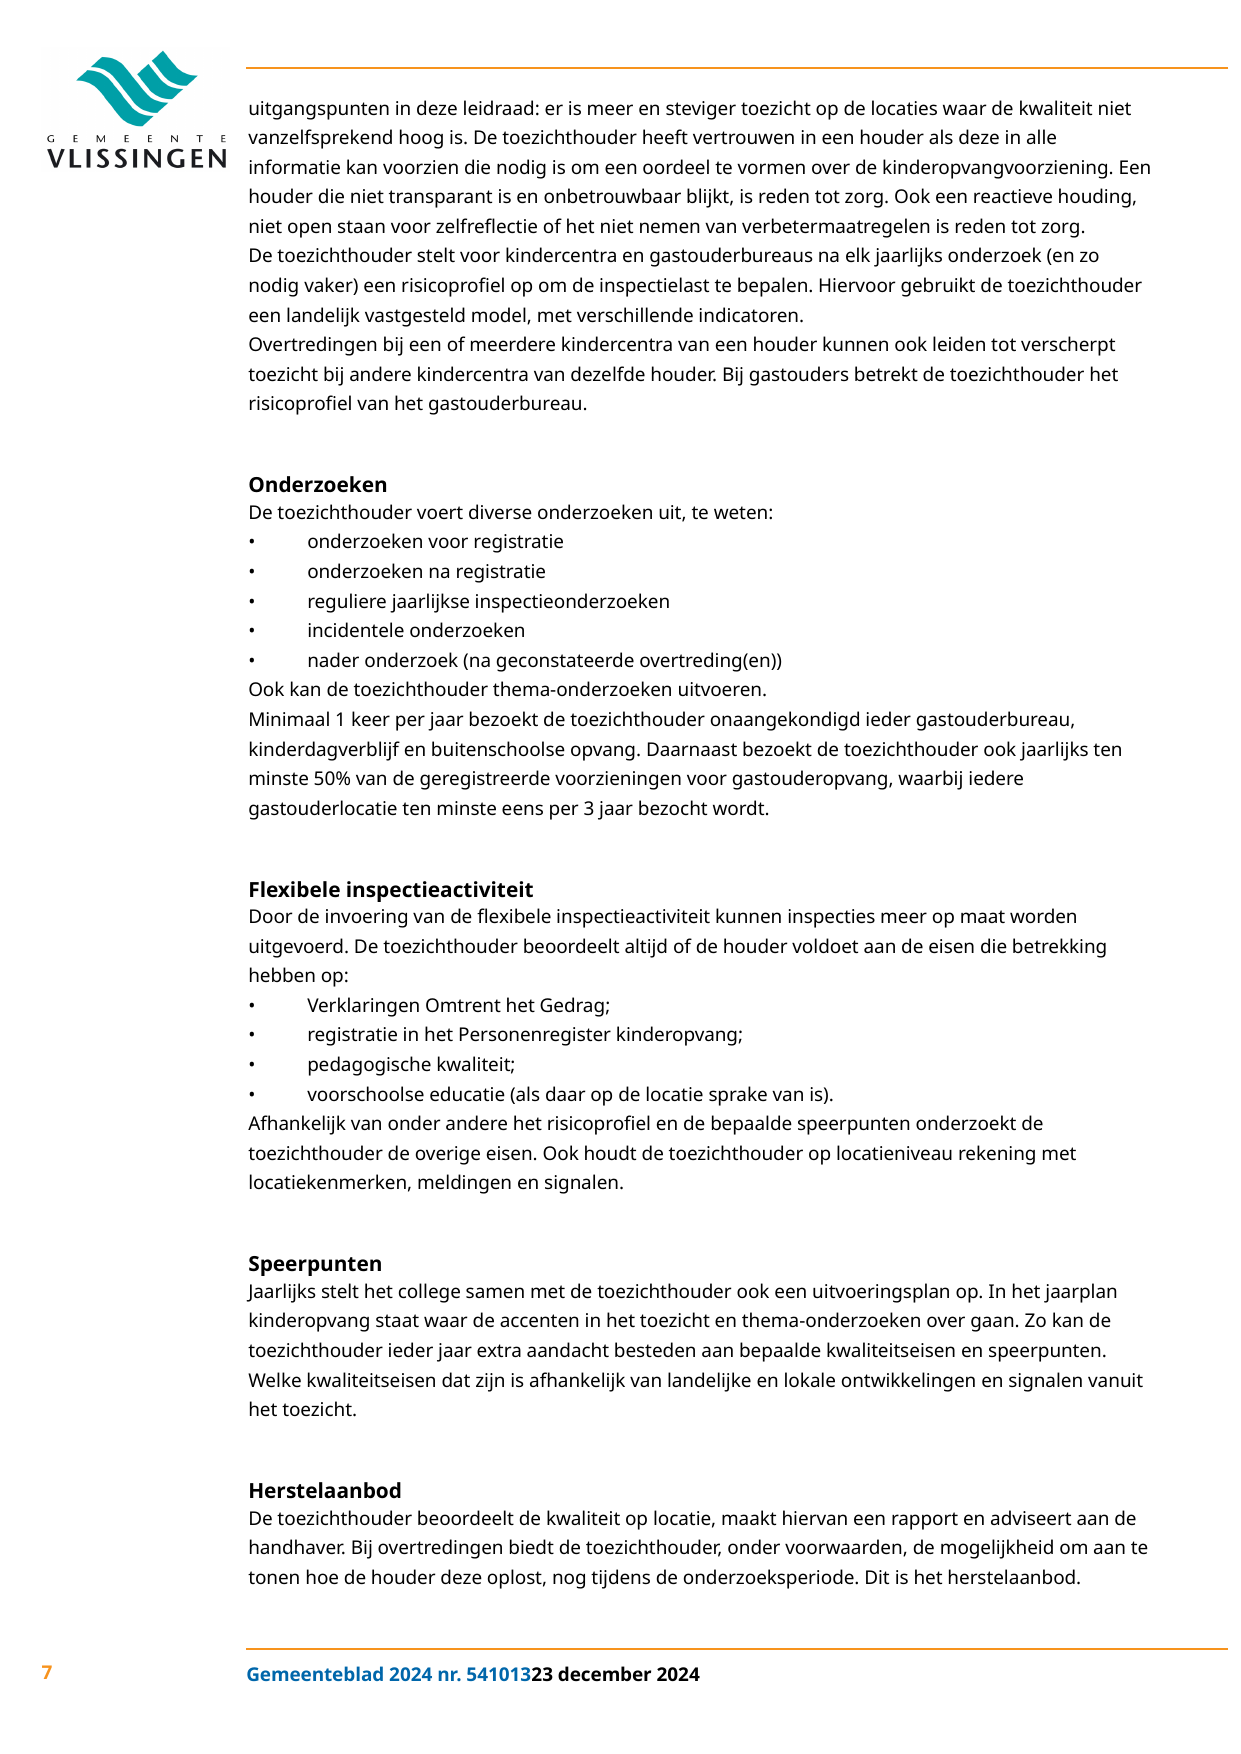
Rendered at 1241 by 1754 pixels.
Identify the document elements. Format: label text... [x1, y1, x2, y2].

list pedagogische kwaliteit; [248, 1051, 1152, 1077]
list nader onderzoek (na geconstateerde overtreding(en)) [248, 647, 1152, 673]
text De toezichthouder beoordeelt de kwaliteit op locatie, maakt hiervan een rapport en adviseert aan de handhaver. Bij overtredingen biedt de toezichthouder, onder voorwaarden, de mogelijkheid om aan te tonen hoe de houder deze oplost, nog tijdens de onderzoeksperiode. Dit is het herstelaanbod. [248, 1505, 1152, 1590]
text Door de invoering van de flexibele inspectieactiviteit kunnen inspecties meer op maat worden uitgevoerd. De toezichthouder beoordeelt altijd of de houder voldoet aan de eisen die betrekking hebben op: [248, 903, 1152, 988]
text Flexibele inspectieactiviteit [248, 875, 1152, 903]
text uitgangspunten in deze leidraad: er is meer en steviger toezicht op de locaties waar de kwaliteit niet vanzelfsprekend hoog is. De toezichthouder heeft vertrouwen in een houder als deze in alle informatie kan voorzien die nodig is om een oordeel te vormen over de kinderopvangvoorziening. Een houder die niet transparant is en onbetrouwbaar blijkt, is reden tot zorg. Ook een reactieve houding, niet open staan voor zelfreflectie of het niet nemen van verbetermaatregelen is reden tot zorg. [248, 95, 1152, 239]
text Afhankelijk van onder andere het risicoprofiel en de bepaalde speerpunten onderzoekt de toezichthouder de overige eisen. Ook houdt de toezichthouder op locatieniveau rekening met locatiekenmerken, meldingen en signalen. [248, 1110, 1152, 1195]
list voorschoolse educatie (als daar op de locatie sprake van is). [248, 1081, 1152, 1107]
text Speerpunten [248, 1249, 1152, 1278]
list onderzoeken voor registratie [248, 529, 1152, 554]
text Ook kan de toezichthouder thema-onderzoeken uitvoeren. [248, 677, 1152, 702]
text Overtredingen bij een of meerdere kindercentra van een houder kunnen ook leiden tot verscherpt toezicht bij andere kindercentra van dezelfde houder. Bij gastouders betrekt de toezichthouder het risicoprofiel van het gastouderbureau. [248, 331, 1152, 416]
list registratie in het Personenregister kinderopvang; [248, 1022, 1152, 1047]
text Jaarlijks stelt het college samen met de toezichthouder ook een uitvoeringsplan op. In het jaarplan kinderopvang staat waar de accenten in het toezicht en thema-onderzoeken over gaan. Zo kan de toezichthouder ieder jaar extra aandacht besteden aan bepaalde kwaliteitseisen en speerpunten. Welke kwaliteitseisen dat zijn is afhankelijk van landelijke en lokale ontwikkelingen en signalen vanuit het toezicht. [248, 1278, 1152, 1422]
text De toezichthouder stelt voor kindercentra en gastouderbureaus na elk jaarlijks onderzoek (en zo nodig vaker) een risicoprofiel op om de inspectielast te bepalen. Hiervoor gebruikt de toezichthouder een landelijk vastgesteld model, met verschillende indicatoren. [248, 243, 1152, 328]
list incidentele onderzoeken [248, 617, 1152, 643]
text Onderzoeken [248, 471, 1152, 499]
list reguliere jaarlijkse inspectieonderzoeken [248, 588, 1152, 613]
text Minimaal 1 keer per jaar bezoekt de toezichthouder onaangekondigd ieder gastouderbureau, kinderdagverblijf en buitenschoolse opvang. Daarnaast bezoekt de toezichthouder ook jaarlijks ten minste 50% van de geregistreerde voorzieningen voor gastouderopvang, waarbij iedere gastouderlocatie ten minste eens per 3 jaar bezocht wordt. [248, 706, 1152, 821]
picture [41, 47, 231, 172]
text Herstelaanbod [248, 1476, 1152, 1505]
text De toezichthouder voert diverse onderzoeken uit, te weten: [248, 499, 1152, 525]
list Verklaringen Omtrent het Gedrag; [248, 992, 1152, 1018]
list onderzoeken na registratie [248, 558, 1152, 584]
